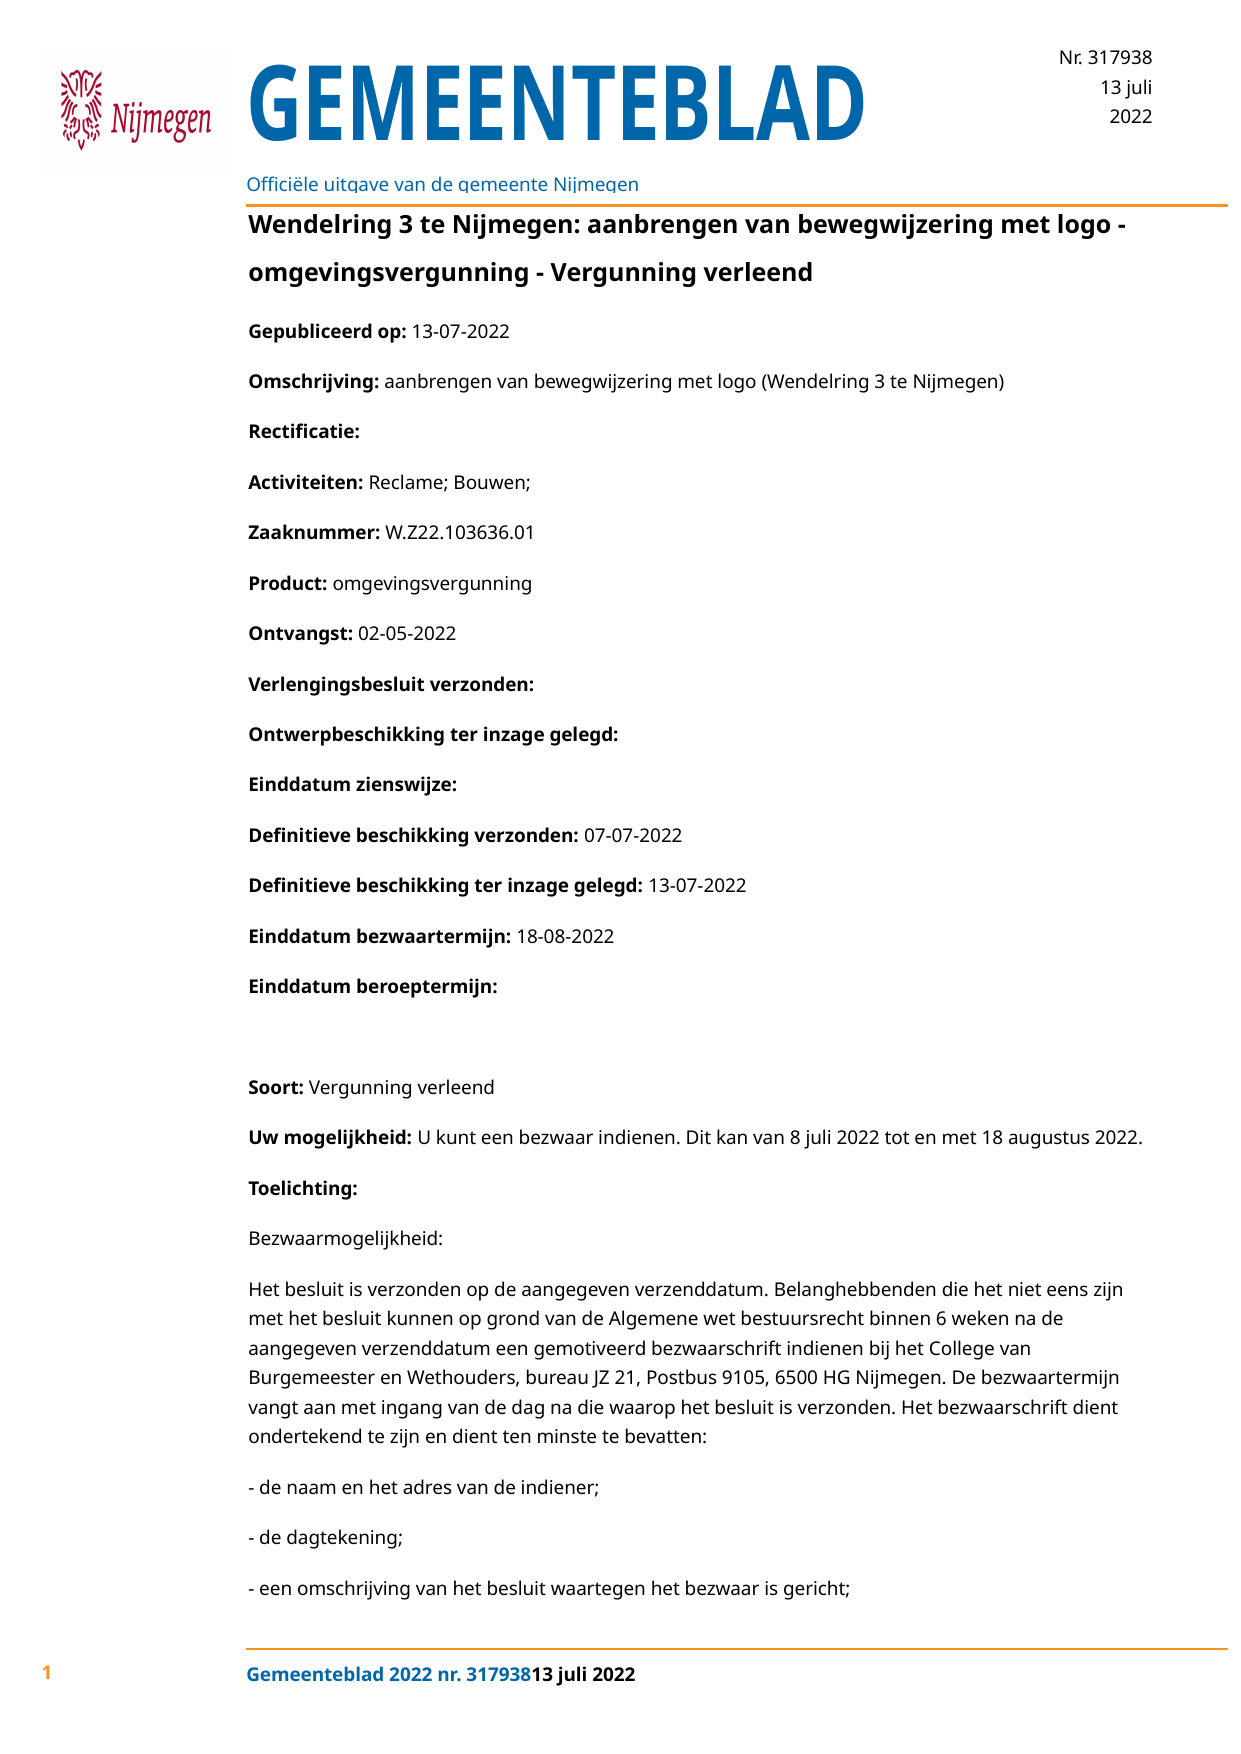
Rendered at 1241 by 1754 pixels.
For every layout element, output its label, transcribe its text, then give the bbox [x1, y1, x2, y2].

text Activiteiten: Reclame; Bouwen; [248, 469, 1152, 495]
text - de dagtekening; [248, 1524, 1152, 1550]
picture [41, 47, 231, 172]
text - de naam en het adres van de indiener; [248, 1474, 1152, 1500]
text Definitieve beschikking verzonden: 07-07-2022 [248, 822, 1152, 848]
text Verlengingsbesluit verzonden: [248, 671, 1152, 697]
text Einddatum beroeptermijn: [248, 973, 1152, 999]
text Gepubliceerd op: 13-07-2022 [248, 318, 1152, 344]
text Product: omgevingsvergunning [248, 570, 1152, 596]
text Wendelring 3 te Nijmegen: aanbrengen van bewegwijzering met logo - omgevingsvergunning - Vergunning verleend [248, 207, 1152, 288]
text Ontvangst: 02-05-2022 [248, 620, 1152, 646]
text Het besluit is verzonden op de aangegeven verzenddatum. Belanghebbenden die het niet eens zijn met het besluit kunnen op grond van de Algemene wet bestuursrecht binnen 6 weken na de aangegeven verzenddatum een gemotiveerd bezwaarschrift indienen bij het College van Burgemeester en Wethouders, bureau JZ 21, Postbus 9105, 6500 HG Nijmegen. De bezwaartermijn vangt aan met ingang van de dag na die waarop het besluit is verzonden. Het bezwaarschrift dient ondertekend te zijn en dient ten minste te bevatten: [248, 1276, 1152, 1449]
text Ontwerpbeschikking ter inzage gelegd: [248, 721, 1152, 747]
text Einddatum zienswijze: [248, 772, 1152, 797]
text Toelichting: [248, 1175, 1152, 1201]
text Omschrijving: aanbrengen van bewegwijzering met logo (Wendelring 3 te Nijmegen) [248, 368, 1152, 394]
text Zaaknummer: W.Z22.103636.01 [248, 519, 1152, 545]
text Rectificatie: [248, 419, 1152, 444]
text Soort: Vergunning verleend [248, 1074, 1152, 1100]
text Bezwaarmogelijkheid: [248, 1225, 1152, 1251]
text Uw mogelijkheid: U kunt een bezwaar indienen. Dit kan van 8 juli 2022 tot en met 18 augustus 2022. [248, 1124, 1152, 1150]
text Einddatum bezwaartermijn: 18-08-2022 [248, 923, 1152, 949]
text Definitieve beschikking ter inzage gelegd: 13-07-2022 [248, 872, 1152, 898]
text - een omschrijving van het besluit waartegen het bezwaar is gericht; [248, 1575, 1152, 1601]
